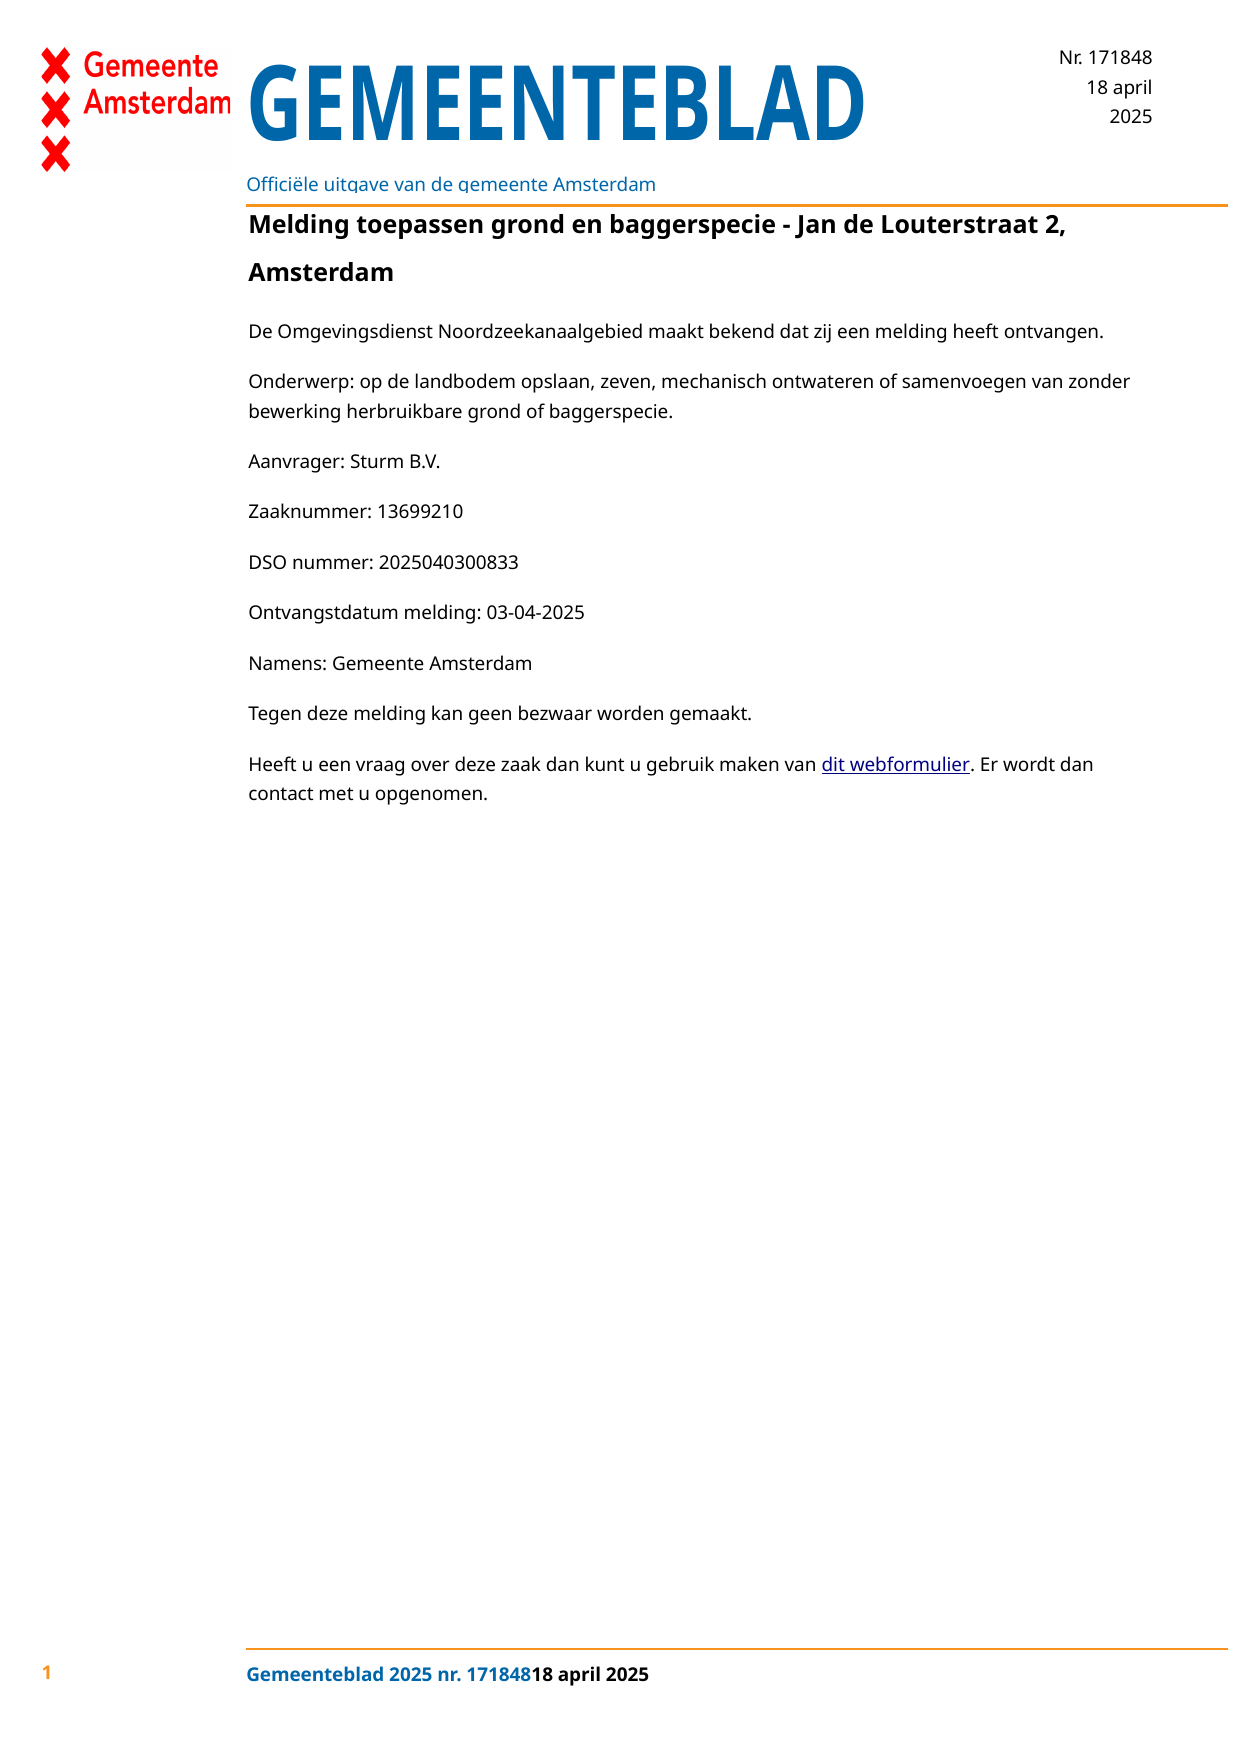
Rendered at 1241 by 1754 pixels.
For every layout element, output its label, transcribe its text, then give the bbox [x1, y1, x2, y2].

text De Omgevingsdienst Noordzeekanaalgebied maakt bekend dat zij een melding heeft ontvangen. [248, 318, 1152, 344]
text Ontvangstdatum melding: 03-04-2025 [248, 599, 1152, 625]
text Heeft u een vraag over deze zaak dan kunt u gebruik maken van dit webformulier. Er wordt dan contact met u opgenomen. [248, 751, 1152, 806]
picture [41, 47, 231, 172]
text Aanvrager: Sturm B.V. [248, 448, 1152, 474]
text Tegen deze melding kan geen bezwaar worden gemaakt. [248, 700, 1152, 726]
text Zaaknummer: 13699210 [248, 499, 1152, 524]
text Onderwerp: op de landbodem opslaan, zeven, mechanisch ontwateren of samenvoegen van zonder bewerking herbruikbare grond of baggerspecie. [248, 368, 1152, 424]
text Namens: Gemeente Amsterdam [248, 650, 1152, 676]
text DSO nummer: 2025040300833 [248, 549, 1152, 575]
text Melding toepassen grond en baggerspecie - Jan de Louterstraat 2, Amsterdam [248, 207, 1152, 288]
